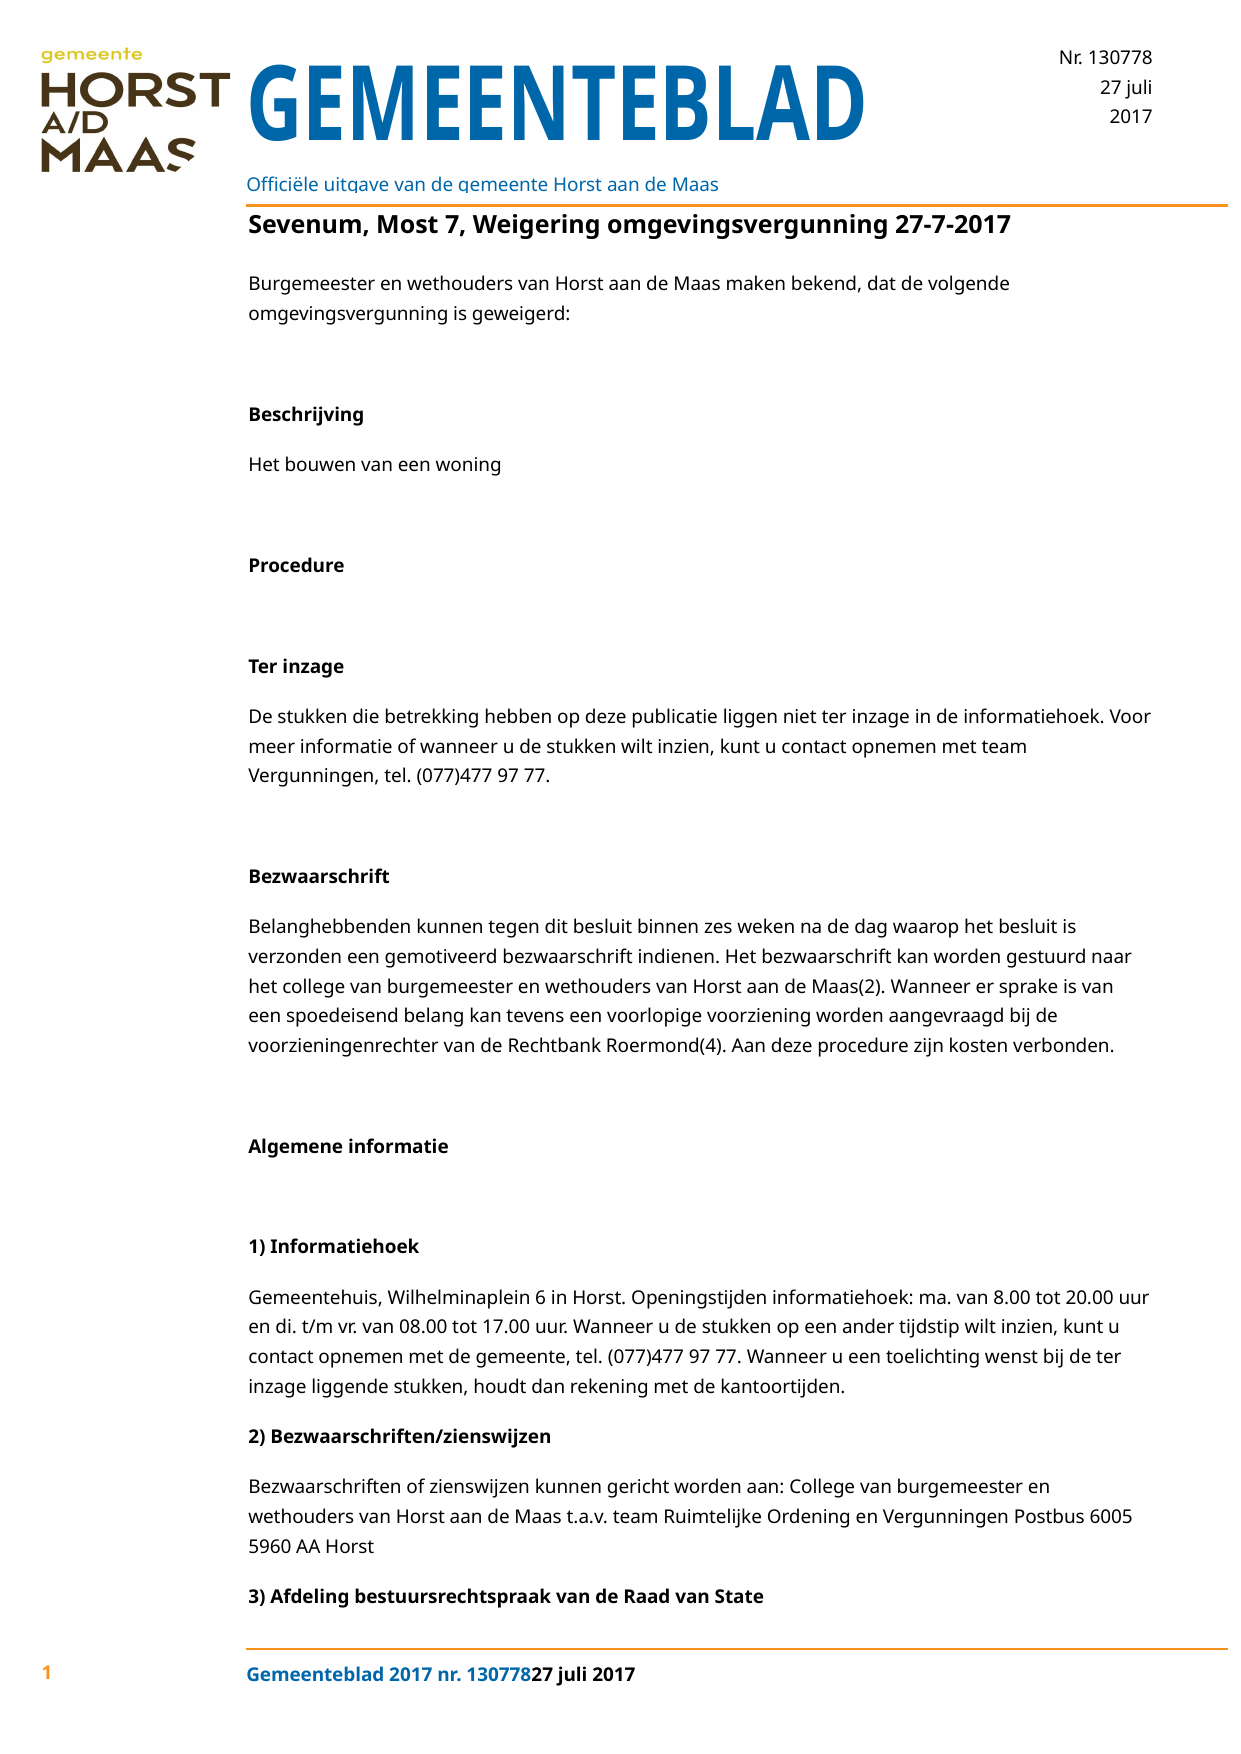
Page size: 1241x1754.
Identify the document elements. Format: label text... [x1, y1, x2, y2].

text Gemeentehuis, Wilhelminaplein 6 in Horst. Openingstijden informatiehoek: ma. van 8.00 tot 20.00 uur en di. t/m vr. van 08.00 tot 17.00 uur. Wanneer u de stukken op een ander tijdstip wilt inzien, kunt u contact opnemen met de gemeente, tel. (077)477 97 77. Wanneer u een toelichting wenst bij de ter inzage liggende stukken, houdt dan rekening met de kantoortijden. [248, 1284, 1152, 1398]
picture [41, 47, 231, 172]
text Beschrijving [248, 401, 1152, 426]
text De stukken die betrekking hebben op deze publicatie liggen niet ter inzage in de informatiehoek. Voor meer informatie of wanneer u de stukken wilt inzien, kunt u contact opnemen met team Vergunningen, tel. (077)477 97 77. [248, 703, 1152, 788]
text Procedure [248, 552, 1152, 578]
text 2) Bezwaarschriften/zienswijzen [248, 1423, 1152, 1449]
text Het bouwen van een woning [248, 451, 1152, 477]
text 3) Afdeling bestuursrechtspraak van de Raad van State [248, 1583, 1152, 1609]
text Burgemeester en wethouders van Horst aan de Maas maken bekend, dat de volgende omgevingsvergunning is geweigerd: [248, 270, 1152, 326]
text Algemene informatie [248, 1133, 1152, 1158]
text Bezwaarschriften of zienswijzen kunnen gericht worden aan: College van burgemeester en wethouders van Horst aan de Maas t.a.v. team Ruimtelijke Ordening en Vergunningen Postbus 6005 5960 AA Horst [248, 1474, 1152, 1558]
text Belanghebbenden kunnen tegen dit besluit binnen zes weken na de dag waarop het besluit is verzonden een gemotiveerd bezwaarschrift indienen. Het bezwaarschrift kan worden gestuurd naar het college van burgemeester en wethouders van Horst aan de Maas(2). Wanneer er sprake is van een spoedeisend belang kan tevens een voorlopige voorziening worden aangevraagd bij de voorzieningenrechter van de Rechtbank Roermond(4). Aan deze procedure zijn kosten verbonden. [248, 914, 1152, 1058]
text Sevenum, Most 7, Weigering omgevingsvergunning 27-7-2017 [248, 207, 1152, 241]
text Bezwaarschrift [248, 863, 1152, 889]
text 1) Informatiehoek [248, 1234, 1152, 1259]
text Ter inzage [248, 653, 1152, 678]
